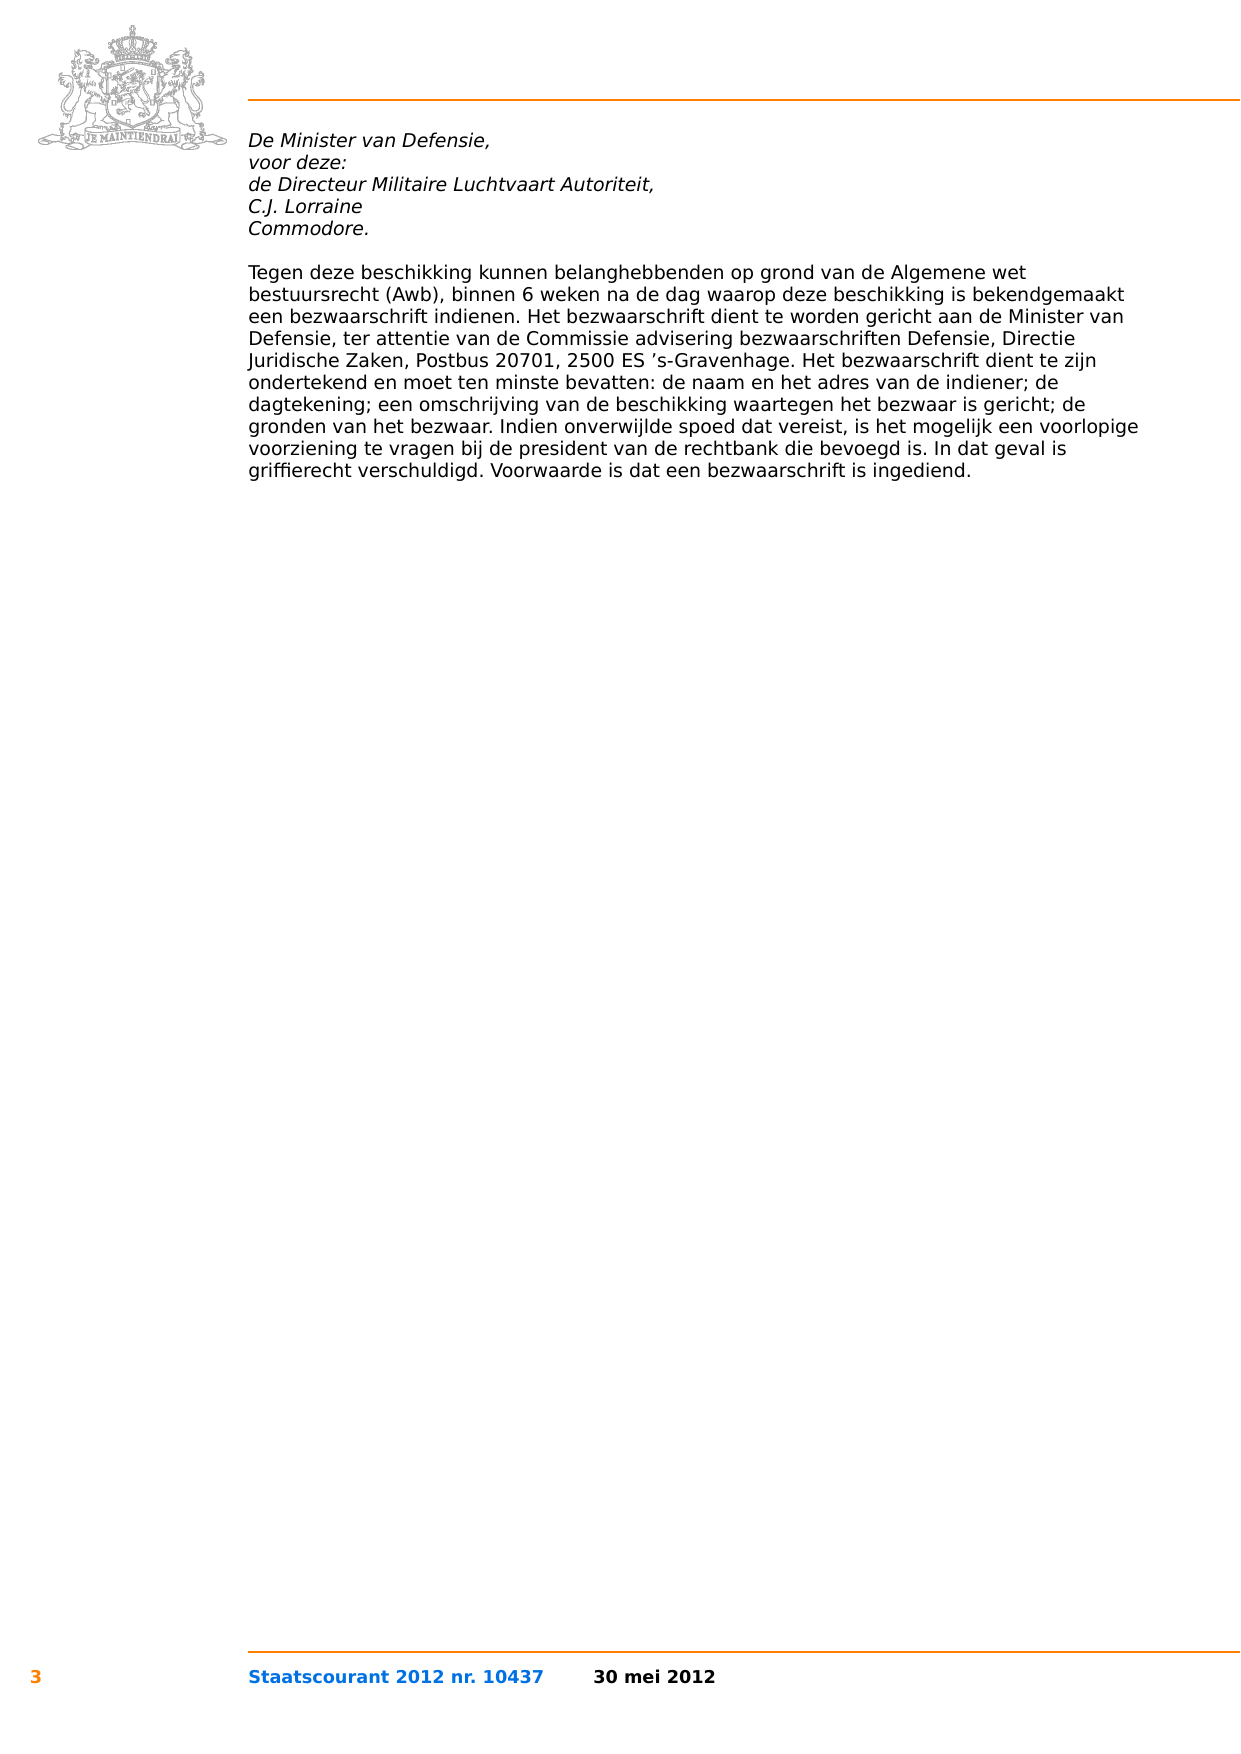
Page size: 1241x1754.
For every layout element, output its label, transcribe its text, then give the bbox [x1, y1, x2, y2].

text Tegen deze beschikking kunnen belanghebbenden op grond van de Algemene wet bestuursrecht (Awb), binnen 6 weken na de dag waarop deze beschikking is bekendgemaakt een bezwaarschrift indienen. Het bezwaarschrift dient te worden gericht aan de Minister van Defensie, ter attentie van de Commissie advisering bezwaarschriften Defensie, Directie Juridische Zaken, Postbus 20701, 2500 ES ’s-Gravenhage. Het bezwaarschrift dient te zijn ondertekend en moet ten minste bevatten: de naam en het adres van de indiener; de dagtekening; een omschrijving van de beschikking waartegen het bezwaar is gericht; de gronden van het bezwaar. Indien onverwijlde spoed dat vereist, is het mogelijk een voorlopige voorziening te vragen bij de president van de rechtbank die bevoegd is. In dat geval is griffierecht verschuldigd. Voorwaarde is dat een bezwaarschrift is ingediend. [248, 262, 1163, 481]
text De Minister van Defensie, voor deze: de Directeur Militaire Luchtvaart Autoriteit, C.J. Lorraine Commodore. [248, 130, 1163, 240]
picture [38, 25, 227, 150]
